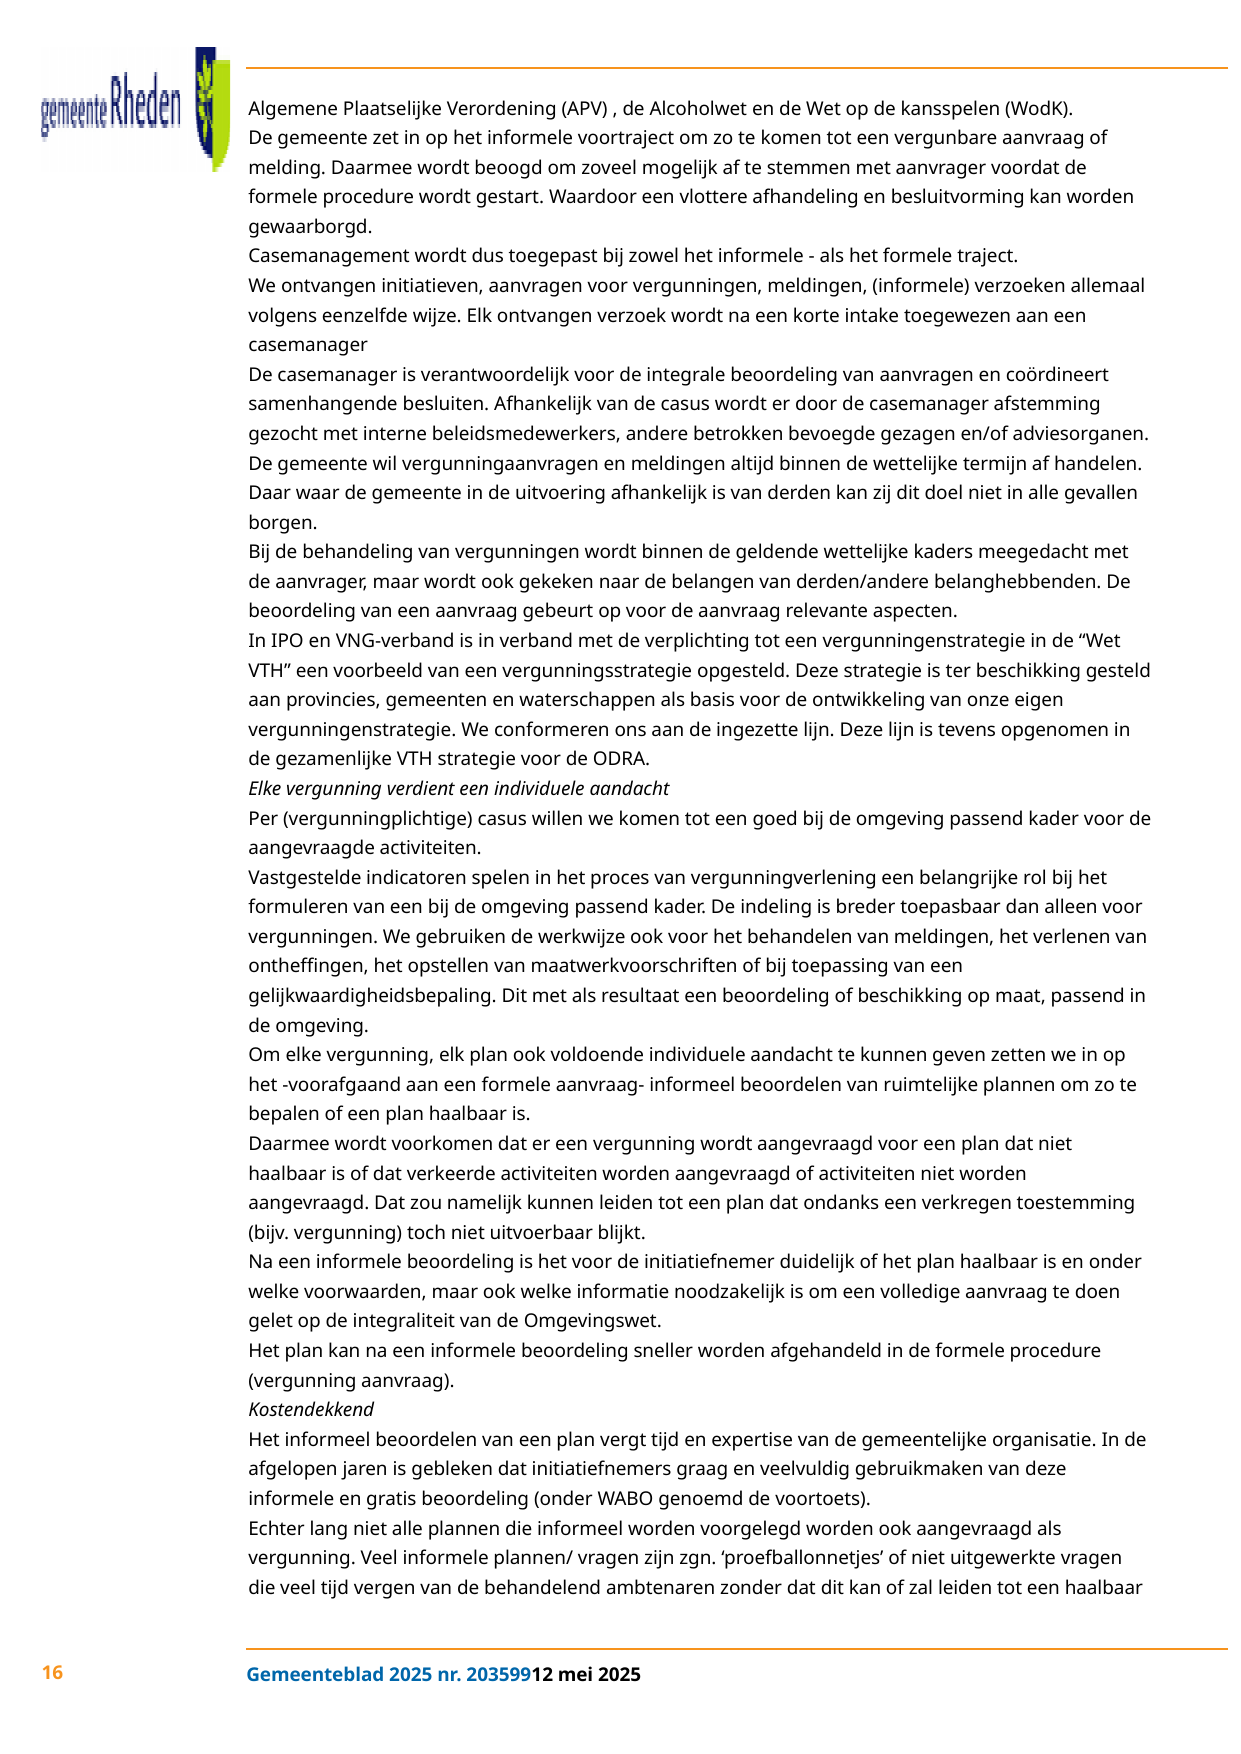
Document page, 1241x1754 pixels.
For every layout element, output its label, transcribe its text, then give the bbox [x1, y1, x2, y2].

text Casemanagement wordt dus toegepast bij zowel het informele - als het formele traject. [248, 243, 1152, 268]
text Daarmee wordt voorkomen dat er een vergunning wordt aangevraagd voor een plan dat niet haalbaar is of dat verkeerde activiteiten worden aangevraagd of activiteiten niet worden aangevraagd. Dat zou namelijk kunnen leiden tot een plan dat ondanks een verkregen toestemming (bijv. vergunning) toch niet uitvoerbaar blijkt. [248, 1130, 1152, 1245]
text Na een informele beoordeling is het voor de initiatiefnemer duidelijk of het plan haalbaar is en onder welke voorwaarden, maar ook welke informatie noodzakelijk is om een volledige aanvraag te doen gelet op de integraliteit van de Omgevingswet. [248, 1248, 1152, 1333]
text De gemeente zet in op het informele voortraject om zo te komen tot een vergunbare aanvraag of melding. Daarmee wordt beoogd om zoveel mogelijk af te stemmen met aanvrager voordat de formele procedure wordt gestart. Waardoor een vlottere afhandeling en besluitvorming kan worden gewaarborgd. [248, 124, 1152, 239]
text Per (vergunningplichtige) casus willen we komen tot een goed bij de omgeving passend kader voor de aangevraagde activiteiten. [248, 805, 1152, 860]
text Het plan kan na een informele beoordeling sneller worden afgehandeld in de formele procedure (vergunning aanvraag). [248, 1337, 1152, 1393]
text Bij de behandeling van vergunningen wordt binnen de geldende wettelijke kaders meegedacht met de aanvrager, maar wordt ook gekeken naar de belangen van derden/andere belanghebbenden. De beoordeling van een aanvraag gebeurt op voor de aanvraag relevante aspecten. [248, 538, 1152, 623]
text We ontvangen initiatieven, aanvragen voor vergunningen, meldingen, (informele) verzoeken allemaal volgens eenzelfde wijze. Elk ontvangen verzoek wordt na een korte intake toegewezen aan een casemanager [248, 272, 1152, 357]
text Kostendekkend [248, 1396, 1152, 1422]
text Echter lang niet alle plannen die informeel worden voorgelegd worden ook aangevraagd als vergunning. Veel informele plannen/ vragen zijn zgn. ‘proefballonnetjes’ of niet uitgewerkte vragen die veel tijd vergen van de behandelend ambtenaren zonder dat dit kan of zal leiden tot een haalbaar [248, 1515, 1152, 1600]
text Om elke vergunning, elk plan ook voldoende individuele aandacht te kunnen geven zetten we in op het -voorafgaand aan een formele aanvraag- informeel beoordelen van ruimtelijke plannen om zo te bepalen of een plan haalbaar is. [248, 1041, 1152, 1126]
text In IPO en VNG-verband is in verband met de verplichting tot een vergunningenstrategie in de “Wet VTH” een voorbeeld van een vergunningsstrategie opgesteld. Deze strategie is ter beschikking gesteld aan provincies, gemeenten en waterschappen als basis voor de ontwikkeling van onze eigen vergunningenstrategie. We conformeren ons aan de ingezette lijn. Deze lijn is tevens opgenomen in de gezamenlijke VTH strategie voor de ODRA. [248, 627, 1152, 771]
picture [41, 47, 231, 172]
text De casemanager is verantwoordelijk voor de integrale beoordeling van aanvragen en coördineert samenhangende besluiten. Afhankelijk van de casus wordt er door de casemanager afstemming gezocht met interne beleidsmedewerkers, andere betrokken bevoegde gezagen en/of adviesorganen. [248, 361, 1152, 446]
text Vastgestelde indicatoren spelen in het proces van vergunningverlening een belangrijke rol bij het formuleren van een bij de omgeving passend kader. De indeling is breder toepasbaar dan alleen voor vergunningen. We gebruiken de werkwijze ook voor het behandelen van meldingen, het verlenen van ontheffingen, het opstellen van maatwerkvoorschriften of bij toepassing van een gelijkwaardigheidsbepaling. Dit met als resultaat een beoordeling of beschikking op maat, passend in de omgeving. [248, 864, 1152, 1038]
text Het informeel beoordelen van een plan vergt tijd en expertise van de gemeentelijke organisatie. In de afgelopen jaren is gebleken dat initiatiefnemers graag en veelvuldig gebruikmaken van deze informele en gratis beoordeling (onder WABO genoemd de voortoets). [248, 1426, 1152, 1511]
text De gemeente wil vergunningaanvragen en meldingen altijd binnen de wettelijke termijn af handelen. Daar waar de gemeente in de uitvoering afhankelijk is van derden kan zij dit doel niet in alle gevallen borgen. [248, 450, 1152, 535]
text Algemene Plaatselijke Verordening (APV) , de Alcoholwet en de Wet op de kansspelen (WodK). [248, 95, 1152, 121]
text Elke vergunning verdient een individuele aandacht [248, 775, 1152, 801]
